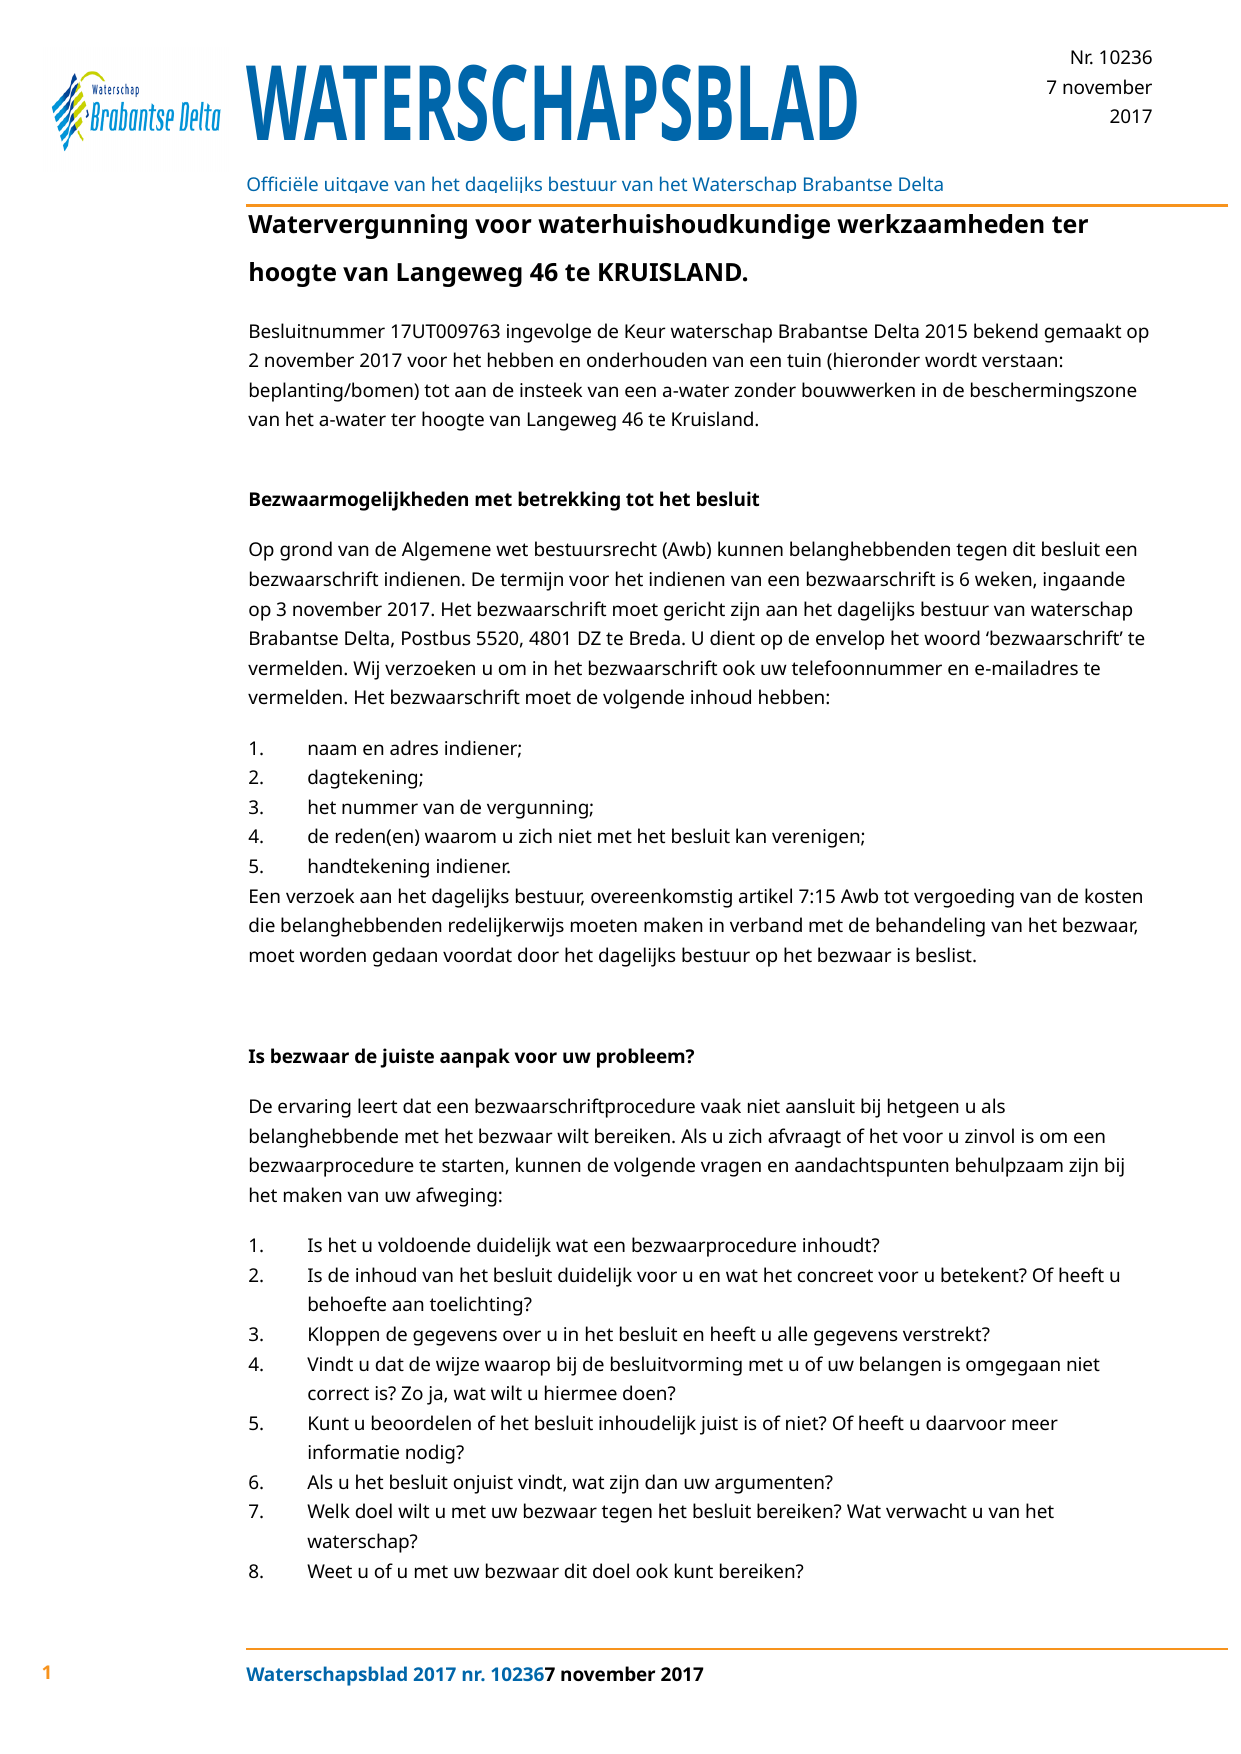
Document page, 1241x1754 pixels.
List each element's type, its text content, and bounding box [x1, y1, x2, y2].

text Is bezwaar de juiste aanpak voor uw probleem? [248, 1043, 1152, 1068]
text De ervaring leert dat een bezwaarschriftprocedure vaak niet aansluit bij hetgeen u als belanghebbende met het bezwaar wilt bereiken. Als u zich afvraagt of het voor u zinvol is om een bezwaarprocedure te starten, kunnen de volgende vragen en aandachtspunten behulpzaam zijn bij het maken van uw afweging: [248, 1093, 1152, 1208]
list Is de inhoud van het besluit duidelijk voor u en wat het concreet voor u betekent? Of heeft u behoefte aan toelichting? [248, 1262, 1152, 1317]
list Vindt u dat de wijze waarop bij de besluitvorming met u of uw belangen is omgegaan niet correct is? Zo ja, wat wilt u hiermee doen? [248, 1351, 1152, 1406]
text Bezwaarmogelijkheden met betrekking tot het besluit [248, 486, 1152, 512]
list de reden(en) waarom u zich niet met het besluit kan verenigen; [248, 824, 1152, 849]
list Als u het besluit onjuist vindt, wat zijn dan uw argumenten? [248, 1469, 1152, 1495]
table_header [248, 457, 1152, 483]
text Besluitnummer 17UT009763 ingevolge de Keur waterschap Brabantse Delta 2015 bekend gemaakt op 2 november 2017 voor het hebben en onderhouden van een tuin (hieronder wordt verstaan: beplanting/bomen) tot aan de insteek van een a-water zonder bouwwerken in de beschermingszone van het a-water ter hoogte van Langeweg 46 te Kruisland. [248, 318, 1152, 432]
list naam en adres indiener; [248, 735, 1152, 761]
list dagtekening; [248, 764, 1152, 790]
list Is het u voldoende duidelijk wat een bezwaarprocedure inhoudt? [248, 1232, 1152, 1258]
picture [41, 47, 231, 172]
list Weet u of u met uw bezwaar dit doel ook kunt bereiken? [248, 1558, 1152, 1583]
list Kloppen de gegevens over u in het besluit en heeft u alle gegevens verstrekt? [248, 1321, 1152, 1347]
list Welk doel wilt u met uw bezwaar tegen het besluit bereiken? Wat verwacht u van het waterschap? [248, 1499, 1152, 1554]
list Kunt u beoordelen of het besluit inhoudelijk juist is of niet? Of heeft u daarvoor meer informatie nodig? [248, 1410, 1152, 1465]
text Watervergunning voor waterhuishoudkundige werkzaamheden ter hoogte van Langeweg 46 te KRUISLAND. [248, 207, 1152, 288]
list handtekening indiener. [248, 853, 1152, 879]
text Op grond van de Algemene wet bestuursrecht (Awb) kunnen belanghebbenden tegen dit besluit een bezwaarschrift indienen. De termijn voor het indienen van een bezwaarschrift is 6 weken, ingaande op 3 november 2017. Het bezwaarschrift moet gericht zijn aan het dagelijks bestuur van waterschap Brabantse Delta, Postbus 5520, 4801 DZ te Breda. U dient op de envelop het woord ‘bezwaarschrift’ te vermelden. Wij verzoeken u om in het bezwaarschrift ook uw telefoonnummer en e‑mailadres te vermelden. Het bezwaarschrift moet de volgende inhoud hebben: [248, 537, 1152, 710]
list het nummer van de vergunning; [248, 794, 1152, 820]
text Een verzoek aan het dagelijks bestuur, overeenkomstig artikel 7:15 Awb tot vergoeding van de kosten die belanghebbenden redelijkerwijs moeten maken in verband met de behandeling van het bezwaar, moet worden gedaan voordat door het dagelijks bestuur op het bezwaar is beslist. [248, 883, 1152, 968]
